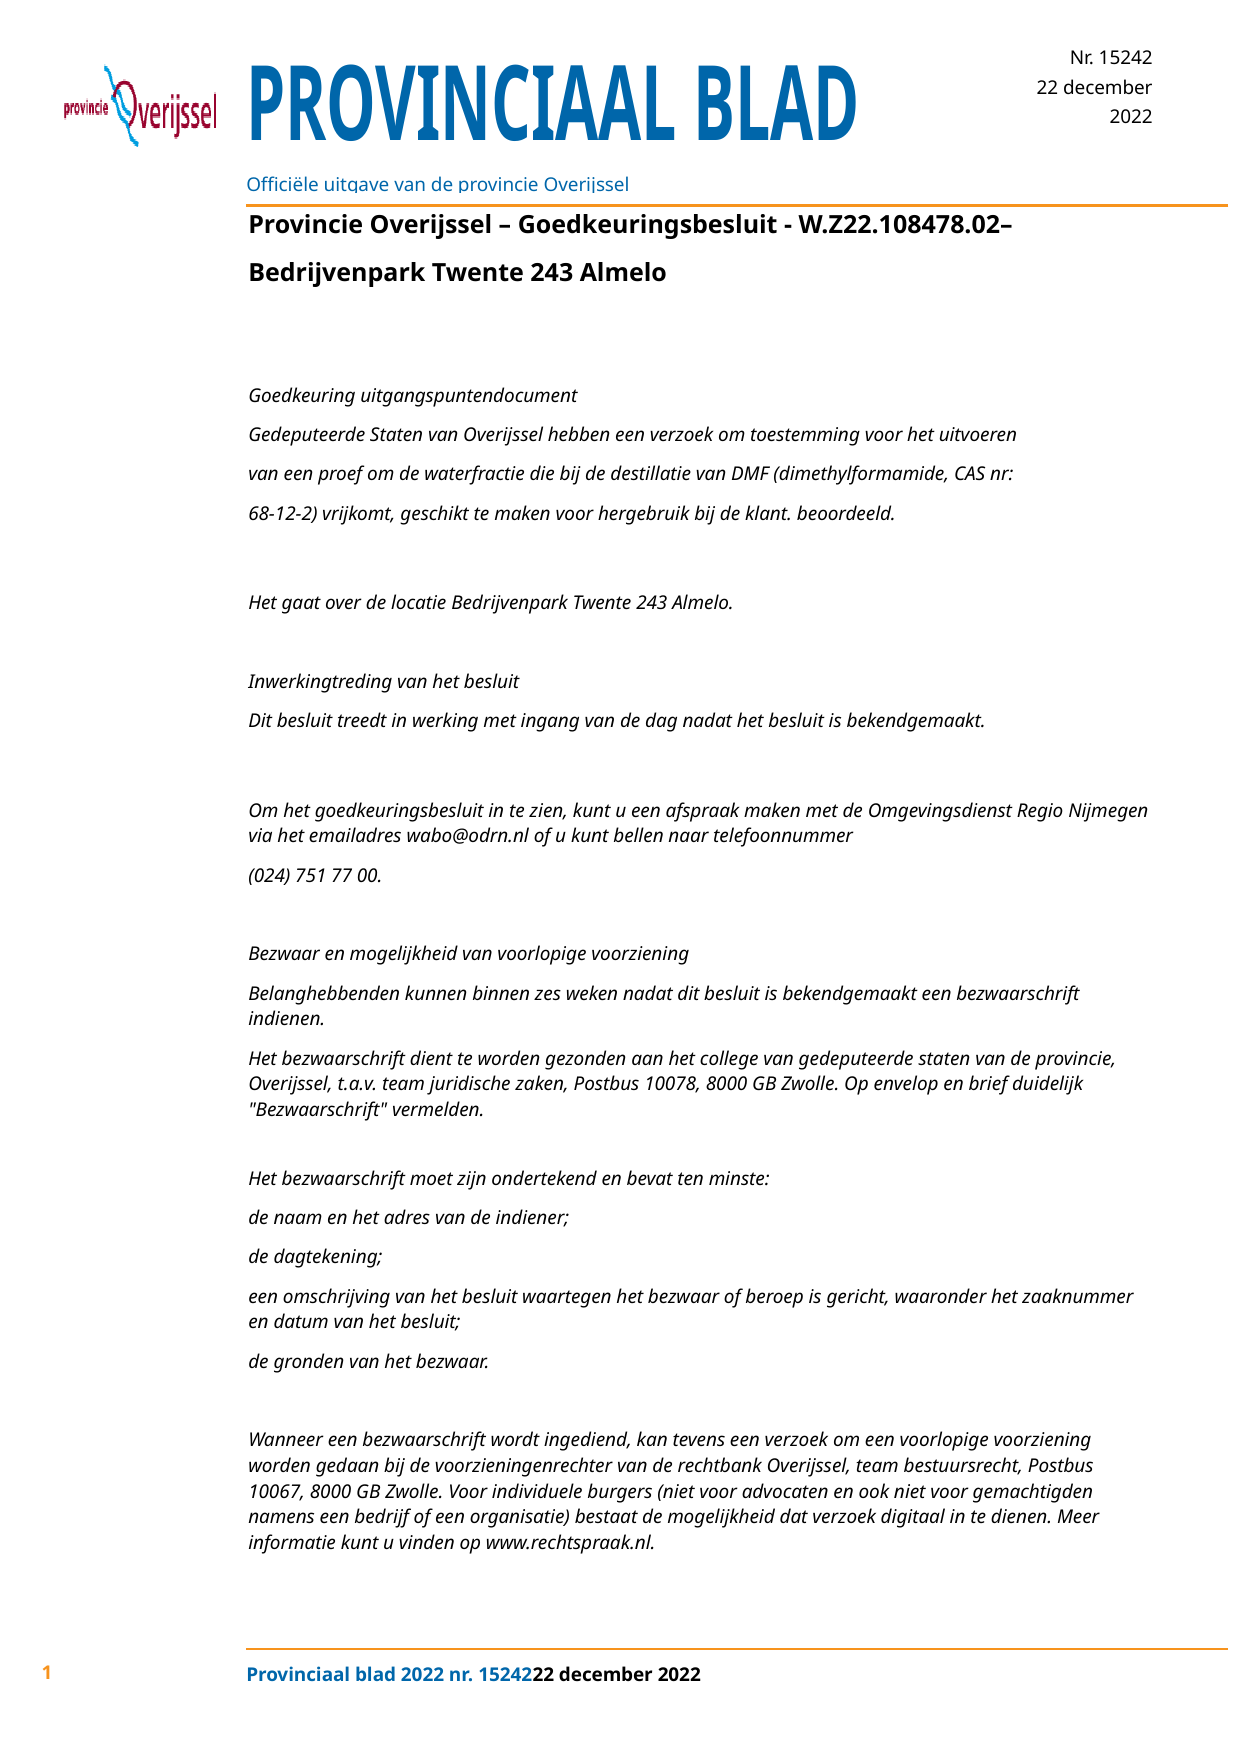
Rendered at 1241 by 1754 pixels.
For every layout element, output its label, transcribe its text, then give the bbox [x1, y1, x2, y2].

picture [41, 47, 231, 172]
text Dit besluit treedt in werking met ingang van de dag nadat het besluit is bekendgemaakt. [248, 707, 1152, 733]
text Wanneer een bezwaarschrift wordt ingediend, kan tevens een verzoek om een voorlopige voorziening worden gedaan bij de voorzieningenrechter van de rechtbank Overijssel, team bestuursrecht, Postbus 10067, 8000 GB Zwolle. Voor individuele burgers (niet voor advocaten en ook niet voor gemachtigden namens een bedrijf of een organisatie) bestaat de mogelijkheid dat verzoek digitaal in te dienen. Meer informatie kunt u vinden op www.rechtspraak.nl. [248, 1426, 1152, 1555]
text Het bezwaarschrift dient te worden gezonden aan het college van gedeputeerde staten van de provincie, Overijssel, t.a.v. team juridische zaken, Postbus 10078, 8000 GB Zwolle. Op envelop en brief duidelijk "Bezwaarschrift" vermelden. [248, 1045, 1152, 1122]
text Goedkeuring uitgangspuntendocument [248, 382, 1152, 408]
text de dagtekening; [248, 1243, 1152, 1269]
text de naam en het adres van de indiener; [248, 1204, 1152, 1230]
text Gedeputeerde Staten van Overijssel hebben een verzoek om toestemming voor het uitvoeren [248, 421, 1152, 447]
text Het bezwaarschrift moet zijn ondertekend en bevat ten minste: [248, 1165, 1152, 1191]
text de gronden van het bezwaar. [248, 1348, 1152, 1373]
text Om het goedkeuringsbesluit in te zien, kunt u een afspraak maken met de Omgevingsdienst Regio Nijmegen via het emailadres wabo@odrn.nl of u kunt bellen naar telefoonnummer [248, 797, 1152, 848]
text Provincie Overijssel – Goedkeuringsbesluit - W.Z22.108478.02– Bedrijvenpark Twente 243 Almelo [248, 207, 1152, 288]
text Bezwaar en mogelijkheid van voorlopige voorziening [248, 940, 1152, 966]
text 68-12-2) vrijkomt, geschikt te maken voor hergebruik bij de klant. beoordeeld. [248, 500, 1152, 525]
text van een proef om de waterfractie die bij de destillatie van DMF (dimethylformamide, CAS nr: [248, 460, 1152, 486]
text (024) 751 77 00. [248, 862, 1152, 888]
text Het gaat over de locatie Bedrijvenpark Twente 243 Almelo. [248, 589, 1152, 615]
text een omschrijving van het besluit waartegen het bezwaar of beroep is gericht, waaronder het zaaknummer en datum van het besluit; [248, 1283, 1152, 1334]
text Inwerkingtreding van het besluit [248, 668, 1152, 694]
text Belanghebbenden kunnen binnen zes weken nadat dit besluit is bekendgemaakt een bezwaarschrift indienen. [248, 980, 1152, 1031]
